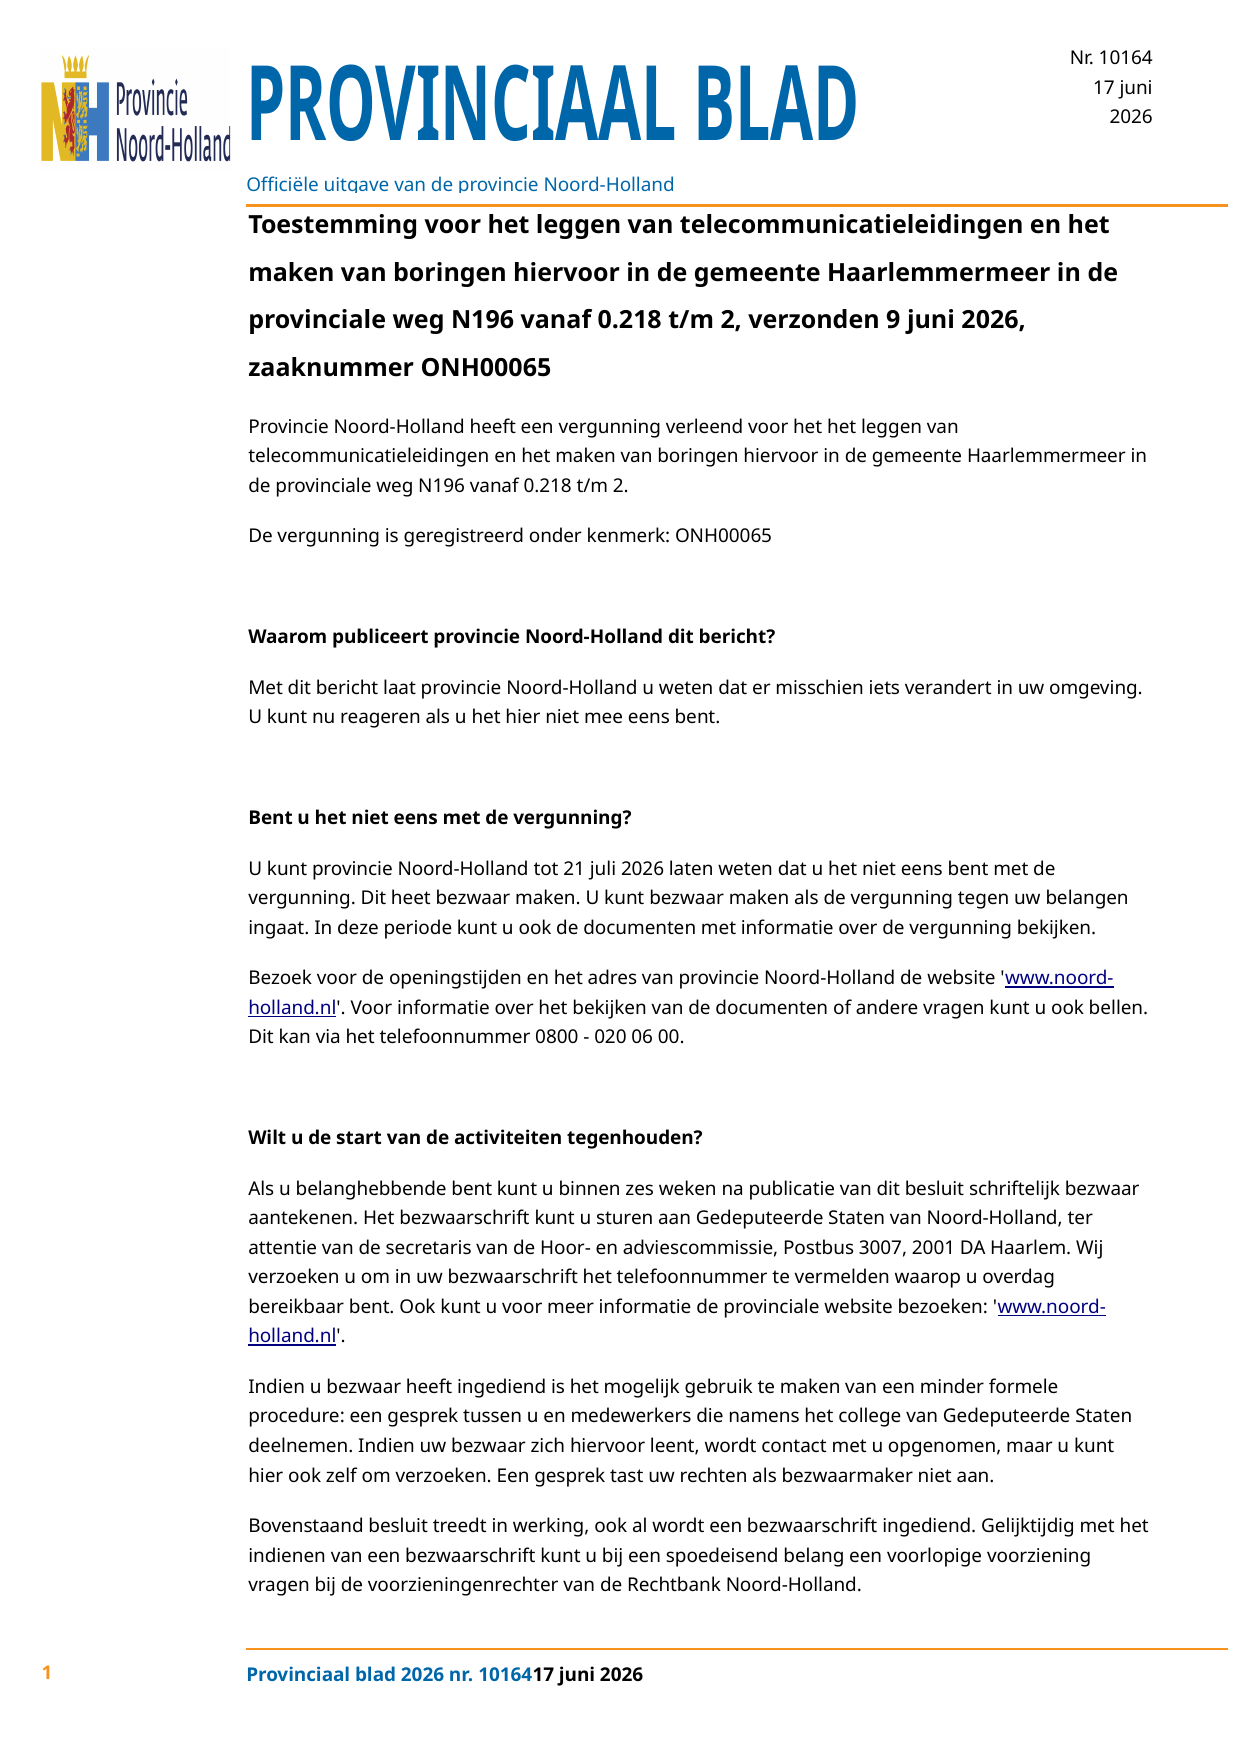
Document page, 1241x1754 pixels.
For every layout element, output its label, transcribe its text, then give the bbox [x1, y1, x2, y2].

text Als u belanghebbende bent kunt u binnen zes weken na publicatie van dit besluit schriftelijk bezwaar aantekenen. Het bezwaarschrift kunt u sturen aan Gedeputeerde Staten van Noord-Holland, ter attentie van de secretaris van de Hoor- en adviescommissie, Postbus 3007, 2001 DA Haarlem. Wij verzoeken u om in uw bezwaarschrift het telefoonnummer te vermelden waarop u overdag bereikbaar bent. Ook kunt u voor meer informatie de provinciale website bezoeken: 'www.noord-holland.nl'. [248, 1175, 1152, 1348]
text Bent u het niet eens met de vergunning? [248, 804, 1152, 830]
picture [41, 47, 231, 172]
text De vergunning is geregistreerd onder kenmerk: ONH00065 [248, 523, 1152, 548]
text Toestemming voor het leggen van telecommunicatieleidingen en het maken van boringen hiervoor in de gemeente Haarlemmermeer in de provinciale weg N196 vanaf 0.218 t/m 2, verzonden 9 juni 2026, zaaknummer ONH00065 [248, 207, 1152, 384]
text Indien u bezwaar heeft ingediend is het mogelijk gebruik te maken van een minder formele procedure: een gesprek tussen u en medewerkers die namens het college van Gedeputeerde Staten deelnemen. Indien uw bezwaar zich hiervoor leent, wordt contact met u opgenomen, maar u kunt hier ook zelf om verzoeken. Een gesprek tast uw rechten als bezwaarmaker niet aan. [248, 1373, 1152, 1488]
text Bovenstaand besluit treedt in werking, ook al wordt een bezwaarschrift ingediend. Gelijktijdig met het indienen van een bezwaarschrift kunt u bij een spoedeisend belang een voorlopige voorziening vragen bij de voorzieningenrechter van de Rechtbank Noord-Holland. [248, 1512, 1152, 1597]
text Bezoek voor de openingstijden en het adres van provincie Noord-Holland de website 'www.noord-holland.nl'. Voor informatie over het bekijken van de documenten of andere vragen kunt u ook bellen. Dit kan via het telefoonnummer 0800 - 020 06 00. [248, 964, 1152, 1049]
text Waarom publiceert provincie Noord-Holland dit bericht? [248, 623, 1152, 649]
text U kunt provincie Noord-Holland tot 21 juli 2026 laten weten dat u het niet eens bent met de vergunning. Dit heet bezwaar maken. U kunt bezwaar maken als de vergunning tegen uw belangen ingaat. In deze periode kunt u ook de documenten met informatie over de vergunning bekijken. [248, 855, 1152, 940]
text Wilt u de start van de activiteiten tegenhouden? [248, 1124, 1152, 1150]
text Met dit bericht laat provincie Noord-Holland u weten dat er misschien iets verandert in uw omgeving. U kunt nu reageren als u het hier niet mee eens bent. [248, 674, 1152, 729]
text Provincie Noord-Holland heeft een vergunning verleend voor het het leggen van telecommunicatieleidingen en het maken van boringen hiervoor in de gemeente Haarlemmermeer in de provinciale weg N196 vanaf 0.218 t/m 2. [248, 413, 1152, 498]
